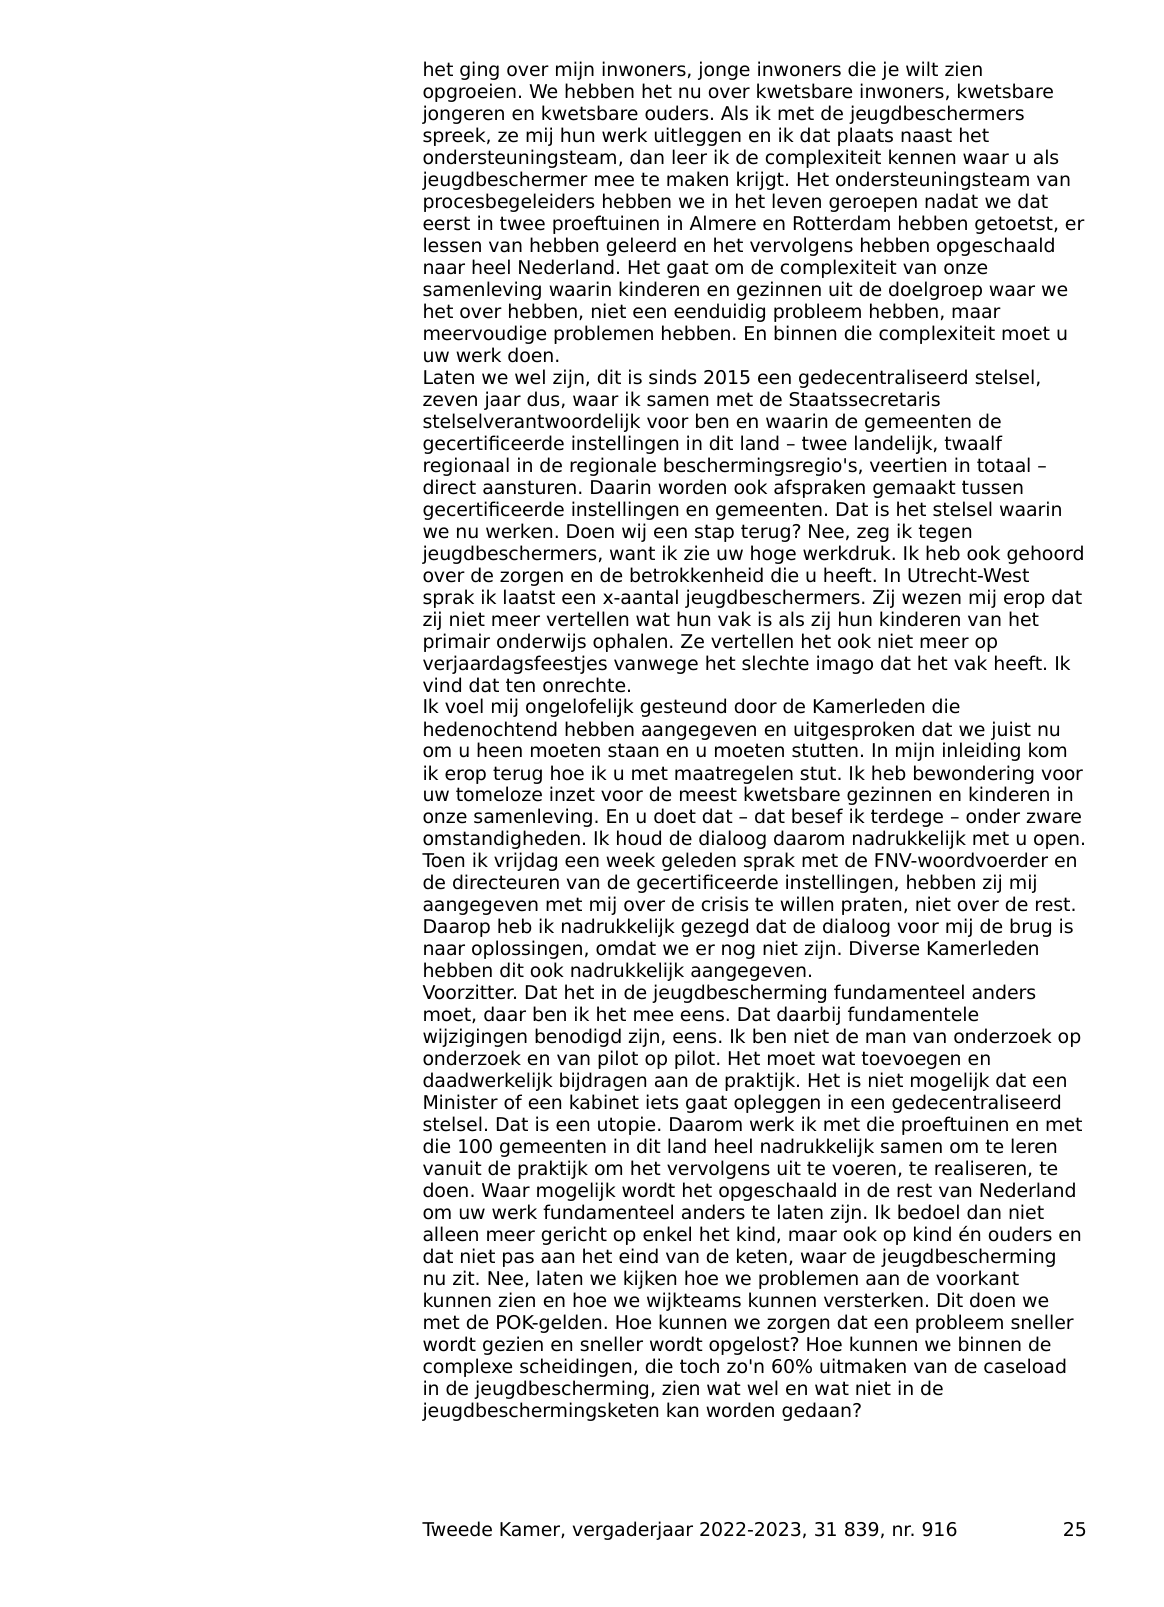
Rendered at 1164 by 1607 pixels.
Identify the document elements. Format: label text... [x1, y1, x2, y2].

text het ging over mijn inwoners, jonge inwoners die je wilt zien opgroeien. We hebben het nu over kwetsbare inwoners, kwetsbare jongeren en kwetsbare ouders. Als ik met de jeugdbeschermers spreek, ze mij hun werk uitleggen en ik dat plaats naast het ondersteuningsteam, dan leer ik de complexiteit kennen waar u als jeugdbeschermer mee te maken krijgt. Het ondersteuningsteam van procesbegeleiders hebben we in het leven geroepen nadat we dat eerst in twee proeftuinen in Almere en Rotterdam hebben getoetst, er lessen van hebben geleerd en het vervolgens hebben opgeschaald naar heel Nederland. Het gaat om de complexiteit van onze samenleving waarin kinderen en gezinnen uit de doelgroep waar we het over hebben, niet een eenduidig probleem hebben, maar meervoudige problemen hebben. En binnen die complexiteit moet u uw werk doen. [422, 59, 1087, 367]
text Ik voel mij ongelofelijk gesteund door de Kamerleden die hedenochtend hebben aangegeven en uitgesproken dat we juist nu om u heen moeten staan en u moeten stutten. In mijn inleiding kom ik erop terug hoe ik u met maatregelen stut. Ik heb bewondering voor uw tomeloze inzet voor de meest kwetsbare gezinnen en kinderen in onze samenleving. En u doet dat – dat besef ik terdege – onder zware omstandigheden. Ik houd de dialoog daarom nadrukkelijk met u open. Toen ik vrijdag een week geleden sprak met de FNV-woordvoerder en de directeuren van de gecertificeerde instellingen, hebben zij mij aangegeven met mij over de crisis te willen praten, niet over de rest. Daarop heb ik nadrukkelijk gezegd dat de dialoog voor mij de brug is naar oplossingen, omdat we er nog niet zijn. Diverse Kamerleden hebben dit ook nadrukkelijk aangegeven. [422, 696, 1087, 982]
text Voorzitter. Dat het in de jeugdbescherming fundamenteel anders moet, daar ben ik het mee eens. Dat daarbij fundamentele wijzigingen benodigd zijn, eens. Ik ben niet de man van onderzoek op onderzoek en van pilot op pilot. Het moet wat toevoegen en daadwerkelijk bijdragen aan de praktijk. Het is niet mogelijk dat een Minister of een kabinet iets gaat opleggen in een gedecentraliseerd stelsel. Dat is een utopie. Daarom werk ik met die proeftuinen en met die 100 gemeenten in dit land heel nadrukkelijk samen om te leren vanuit de praktijk om het vervolgens uit te voeren, te realiseren, te doen. Waar mogelijk wordt het opgeschaald in de rest van Nederland om uw werk fundamenteel anders te laten zijn. Ik bedoel dan niet alleen meer gericht op enkel het kind, maar ook op kind én ouders en dat niet pas aan het eind van de keten, waar de jeugdbescherming nu zit. Nee, laten we kijken hoe we problemen aan de voorkant kunnen zien en hoe we wijkteams kunnen versterken. Dit doen we met de POK-gelden. Hoe kunnen we zorgen dat een probleem sneller wordt gezien en sneller wordt opgelost? Hoe kunnen we binnen de complexe scheidingen, die toch zo'n 60% uitmaken van de caseload in de jeugdbescherming, zien wat wel en wat niet in de jeugdbeschermingsketen kan worden gedaan? [422, 982, 1087, 1422]
text Laten we wel zijn, dit is sinds 2015 een gedecentraliseerd stelsel, zeven jaar dus, waar ik samen met de Staatssecretaris stelselverantwoordelijk voor ben en waarin de gemeenten de gecertificeerde instellingen in dit land – twee landelijk, twaalf regionaal in de regionale beschermingsregio's, veertien in totaal – direct aansturen. Daarin worden ook afspraken gemaakt tussen gecertificeerde instellingen en gemeenten. Dat is het stelsel waarin we nu werken. Doen wij een stap terug? Nee, zeg ik tegen jeugdbeschermers, want ik zie uw hoge werkdruk. Ik heb ook gehoord over de zorgen en de betrokkenheid die u heeft. In Utrecht-West sprak ik laatst een x-aantal jeugdbeschermers. Zij wezen mij erop dat zij niet meer vertellen wat hun vak is als zij hun kinderen van het primair onderwijs ophalen. Ze vertellen het ook niet meer op verjaardagsfeestjes vanwege het slechte imago dat het vak heeft. Ik vind dat ten onrechte. [422, 367, 1087, 696]
